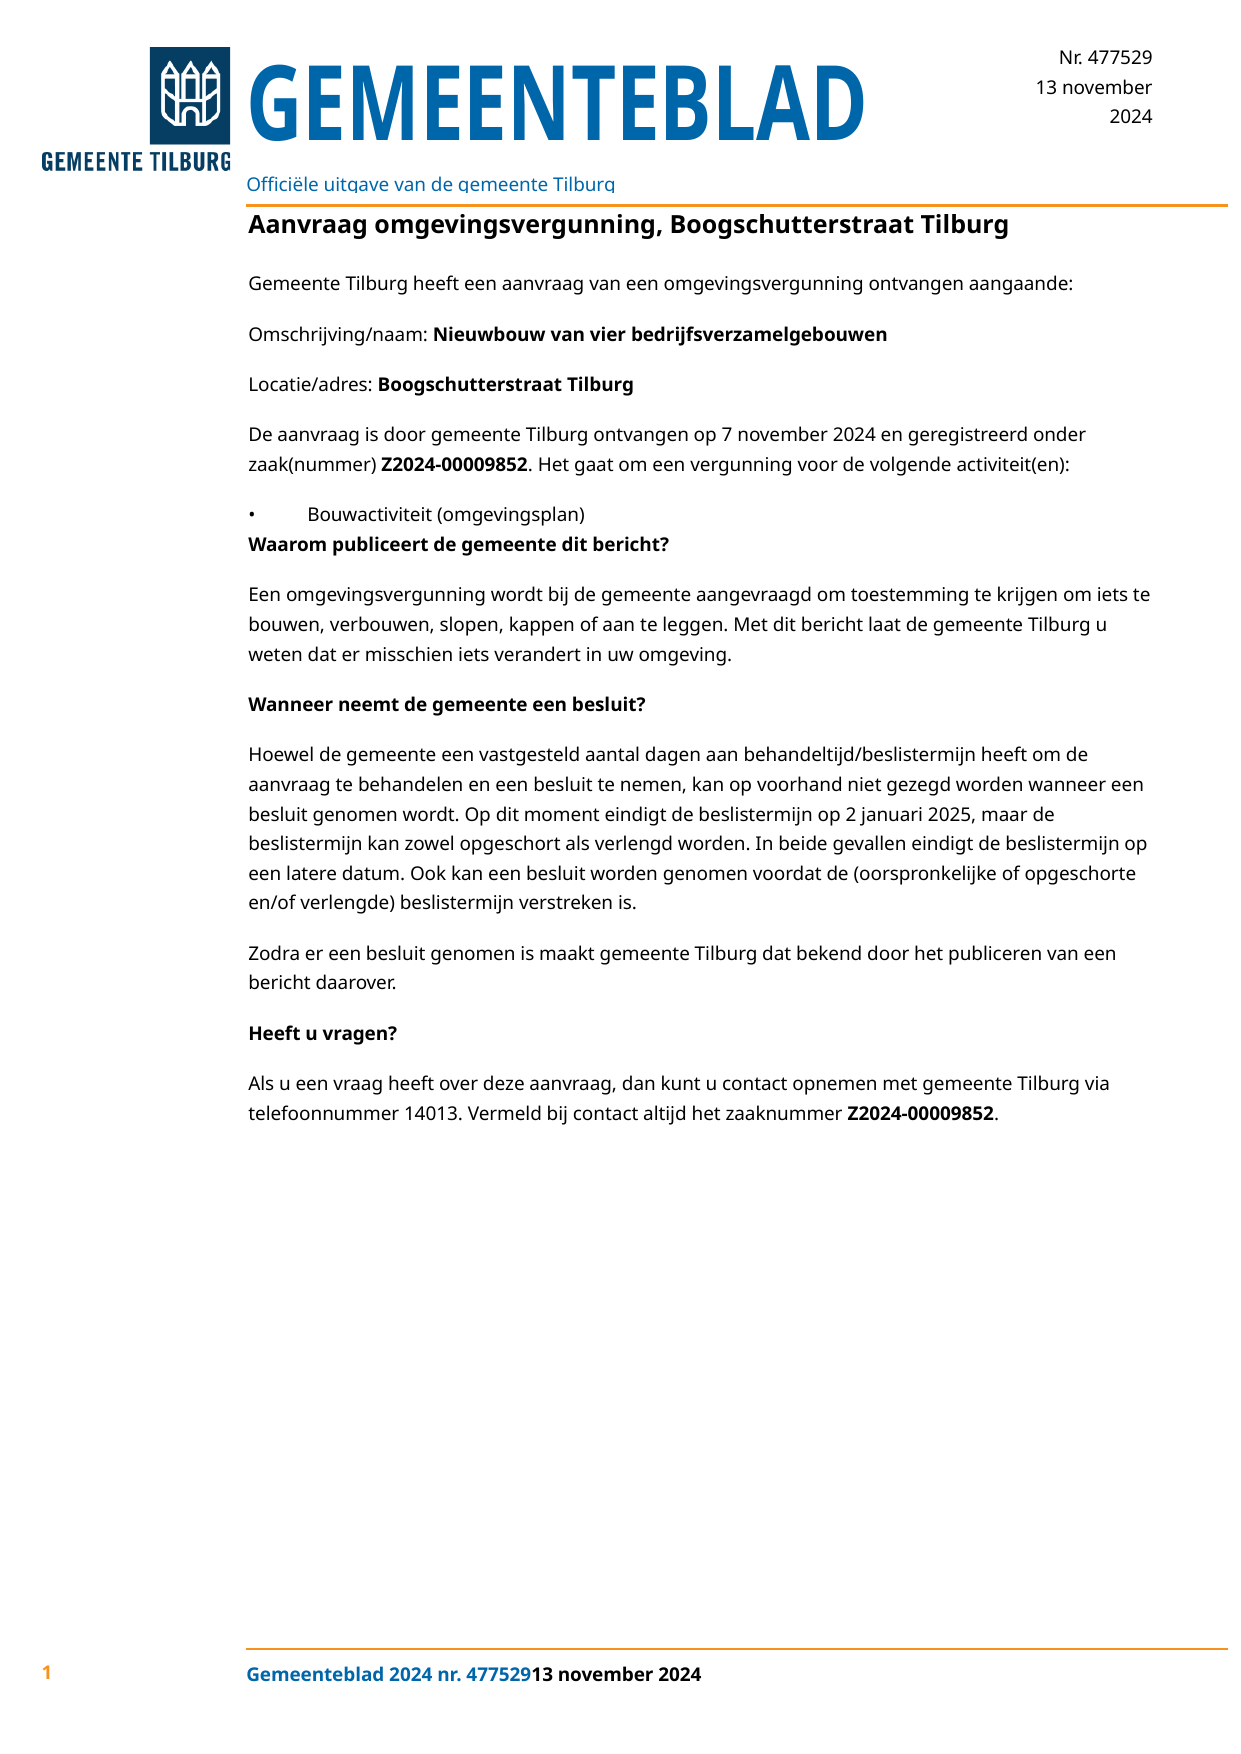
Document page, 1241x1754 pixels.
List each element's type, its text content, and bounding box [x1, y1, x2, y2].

text Heeft u vragen? [248, 1020, 1152, 1046]
text Als u een vraag heeft over deze aanvraag, dan kunt u contact opnemen met gemeente Tilburg via telefoonnummer 14013. Vermeld bij contact altijd het zaaknummer Z2024-00009852. [248, 1070, 1152, 1126]
text Aanvraag omgevingsvergunning, Boogschutterstraat Tilburg [248, 207, 1152, 241]
text Zodra er een besluit genomen is maakt gemeente Tilburg dat bekend door het publiceren van een bericht daarover. [248, 940, 1152, 995]
picture [41, 47, 231, 172]
text Een omgevingsvergunning wordt bij de gemeente aangevraagd om toestemming te krijgen om iets te bouwen, verbouwen, slopen, kappen of aan te leggen. Met dit bericht laat de gemeente Tilburg u weten dat er misschien iets verandert in uw omgeving. [248, 582, 1152, 666]
text De aanvraag is door gemeente Tilburg ontvangen op 7 november 2024 en geregistreerd onder zaak(nummer) Z2024-00009852. Het gaat om een vergunning voor de volgende activiteit(en): [248, 422, 1152, 477]
list Bouwactiviteit (omgevingsplan) [248, 502, 1152, 527]
text Waarom publiceert de gemeente dit bericht? [248, 531, 1152, 557]
text Wanneer neemt de gemeente een besluit? [248, 691, 1152, 717]
text Omschrijving/naam: Nieuwbouw van vier bedrijfsverzamelgebouwen [248, 321, 1152, 346]
text Hoewel de gemeente een vastgesteld aantal dagen aan behandeltijd/beslistermijn heeft om de aanvraag te behandelen en een besluit te nemen, kan op voorhand niet gezegd worden wanneer een besluit genomen wordt. Op dit moment eindigt de beslistermijn op 2 januari 2025, maar de beslistermijn kan zowel opgeschort als verlengd worden. In beide gevallen eindigt de beslistermijn op een latere datum. Ook kan een besluit worden genomen voordat de (oorspronkelijke of opgeschorte en/of verlengde) beslistermijn verstreken is. [248, 742, 1152, 915]
text Locatie/adres: Boogschutterstraat Tilburg [248, 371, 1152, 397]
text Gemeente Tilburg heeft een aanvraag van een omgevingsvergunning ontvangen aangaande: [248, 270, 1152, 296]
